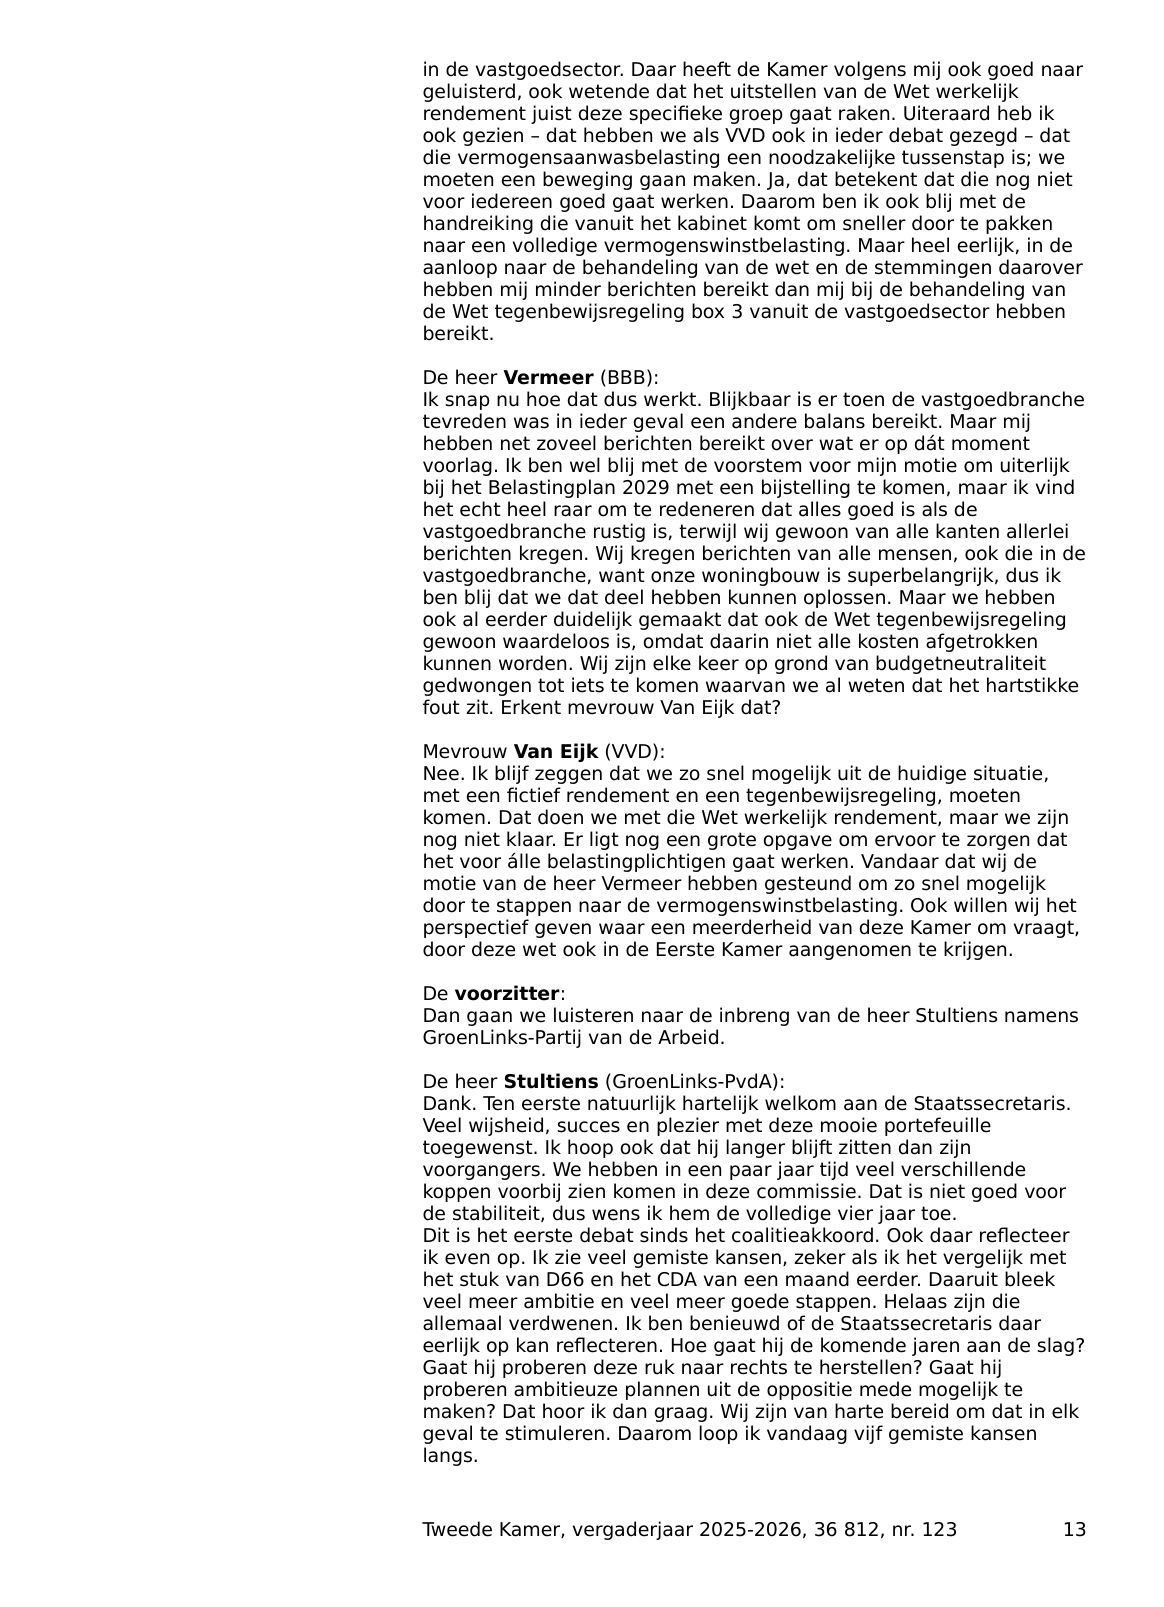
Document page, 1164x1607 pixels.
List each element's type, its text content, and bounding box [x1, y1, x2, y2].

text De heer Vermeer (BBB): [422, 367, 1087, 389]
text De voorzitter: [422, 983, 1087, 1005]
text Dan gaan we luisteren naar de inbreng van de heer Stultiens namens GroenLinks-Partij van de Arbeid. [422, 1005, 1087, 1049]
text Nee. Ik blijf zeggen dat we zo snel mogelijk uit de huidige situatie, met een fictief rendement en een tegenbewijsregeling, moeten komen. Dat doen we met die Wet werkelijk rendement, maar we zijn nog niet klaar. Er ligt nog een grote opgave om ervoor te zorgen dat het voor álle belastingplichtigen gaat werken. Vandaar dat wij de motie van de heer Vermeer hebben gesteund om zo snel mogelijk door te stappen naar de vermogenswinstbelasting. Ook willen wij het perspectief geven waar een meerderheid van deze Kamer om vraagt, door deze wet ook in de Eerste Kamer aangenomen te krijgen. [422, 763, 1087, 961]
text Dank. Ten eerste natuurlijk hartelijk welkom aan de Staatssecretaris. Veel wijsheid, succes en plezier met deze mooie portefeuille toegewenst. Ik hoop ook dat hij langer blijft zitten dan zijn voorgangers. We hebben in een paar jaar tijd veel verschillende koppen voorbij zien komen in deze commissie. Dat is niet goed voor de stabiliteit, dus wens ik hem de volledige vier jaar toe. [422, 1093, 1087, 1225]
text Ik snap nu hoe dat dus werkt. Blijkbaar is er toen de vastgoedbranche tevreden was in ieder geval een andere balans bereikt. Maar mij hebben net zoveel berichten bereikt over wat er op dát moment voorlag. Ik ben wel blij met de voorstem voor mijn motie om uiterlijk bij het Belastingplan 2029 met een bijstelling te komen, maar ik vind het echt heel raar om te redeneren dat alles goed is als de vastgoedbranche rustig is, terwijl wij gewoon van alle kanten allerlei berichten kregen. Wij kregen berichten van alle mensen, ook die in de vastgoedbranche, want onze woningbouw is superbelangrijk, dus ik ben blij dat we dat deel hebben kunnen oplossen. Maar we hebben ook al eerder duidelijk gemaakt dat ook de Wet tegenbewijsregeling gewoon waardeloos is, omdat daarin niet alle kosten afgetrokken kunnen worden. Wij zijn elke keer op grond van budgetneutraliteit gedwongen tot iets te komen waarvan we al weten dat het hartstikke fout zit. Erkent mevrouw Van Eijk dat? [422, 389, 1087, 719]
text Mevrouw Van Eijk (VVD): [422, 741, 1087, 763]
text De heer Stultiens (GroenLinks-PvdA): [422, 1071, 1087, 1093]
text Dit is het eerste debat sinds het coalitieakkoord. Ook daar reflecteer ik even op. Ik zie veel gemiste kansen, zeker als ik het vergelijk met het stuk van D66 en het CDA van een maand eerder. Daaruit bleek veel meer ambitie en veel meer goede stappen. Helaas zijn die allemaal verdwenen. Ik ben benieuwd of de Staatssecretaris daar eerlijk op kan reflecteren. Hoe gaat hij de komende jaren aan de slag? Gaat hij proberen deze ruk naar rechts te herstellen? Gaat hij proberen ambitieuze plannen uit de oppositie mede mogelijk te maken? Dat hoor ik dan graag. Wij zijn van harte bereid om dat in elk geval te stimuleren. Daarom loop ik vandaag vijf gemiste kansen langs. [422, 1225, 1087, 1467]
text in de vastgoedsector. Daar heeft de Kamer volgens mij ook goed naar geluisterd, ook wetende dat het uitstellen van de Wet werkelijk rendement juist deze specifieke groep gaat raken. Uiteraard heb ik ook gezien – dat hebben we als VVD ook in ieder debat gezegd – dat die vermogensaanwasbelasting een noodzakelijke tussenstap is; we moeten een beweging gaan maken. Ja, dat betekent dat die nog niet voor iedereen goed gaat werken. Daarom ben ik ook blij met de handreiking die vanuit het kabinet komt om sneller door te pakken naar een volledige vermogenswinstbelasting. Maar heel eerlijk, in de aanloop naar de behandeling van de wet en de stemmingen daarover hebben mij minder berichten bereikt dan mij bij de behandeling van de Wet tegenbewijsregeling box 3 vanuit de vastgoedsector hebben bereikt. [422, 59, 1087, 345]
